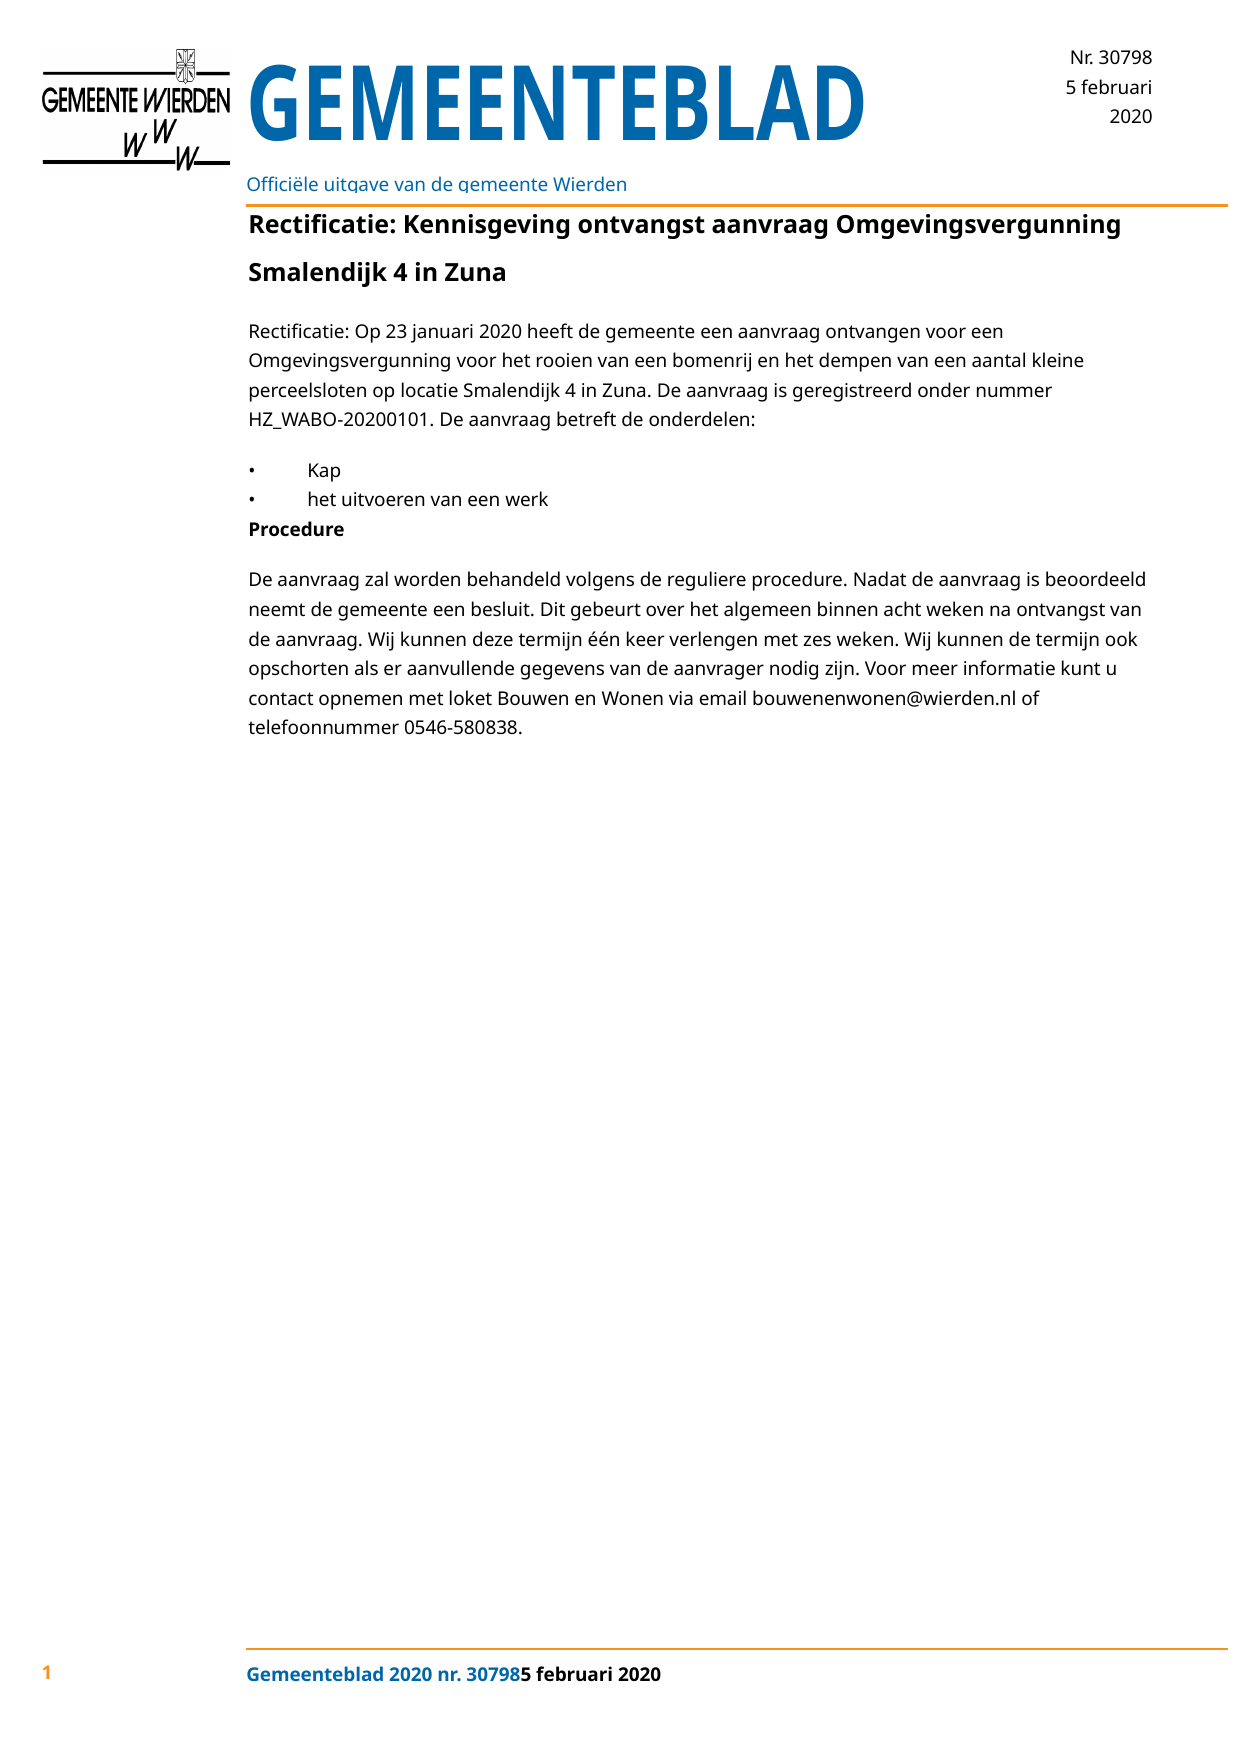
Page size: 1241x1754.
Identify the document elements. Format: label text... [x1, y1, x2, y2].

text Procedure [248, 516, 1152, 542]
list het uitvoeren van een werk [248, 487, 1152, 512]
list Kap [248, 457, 1152, 483]
text De aanvraag zal worden behandeld volgens de reguliere procedure. Nadat de aanvraag is beoordeeld neemt de gemeente een besluit. Dit gebeurt over het algemeen binnen acht weken na ontvangst van de aanvraag. Wij kunnen deze termijn één keer verlengen met zes weken. Wij kunnen de termijn ook opschorten als er aanvullende gegevens van de aanvrager nodig zijn. Voor meer informatie kunt u contact opnemen met loket Bouwen en Wonen via email bouwenenwonen@wierden.nl of telefoonnummer 0546-580838. [248, 567, 1152, 740]
picture [41, 47, 231, 172]
text Rectificatie: Op 23 januari 2020 heeft de gemeente een aanvraag ontvangen voor een Omgevingsvergunning voor het rooien van een bomenrij en het dempen van een aantal kleine perceelsloten op locatie Smalendijk 4 in Zuna. De aanvraag is geregistreerd onder nummer HZ_WABO-20200101. De aanvraag betreft de onderdelen: [248, 318, 1152, 432]
text Rectificatie: Kennisgeving ontvangst aanvraag Omgevingsvergunning Smalendijk 4 in Zuna [248, 207, 1152, 288]
